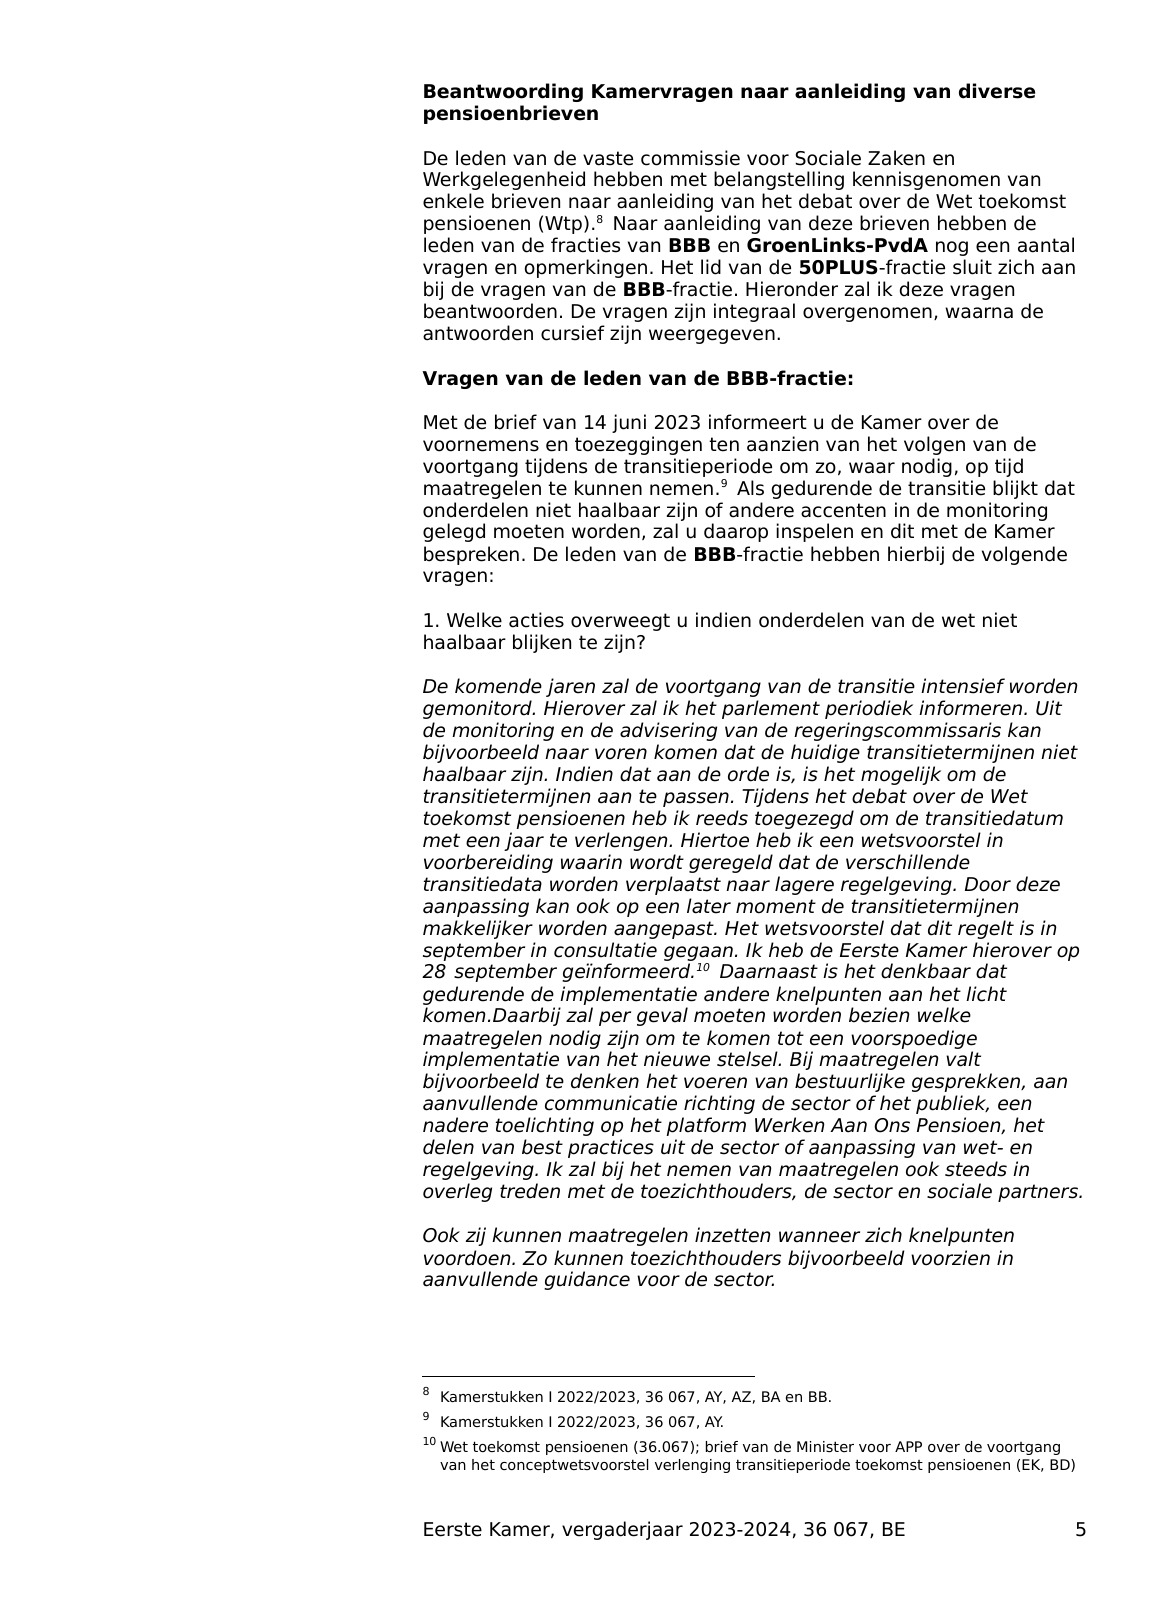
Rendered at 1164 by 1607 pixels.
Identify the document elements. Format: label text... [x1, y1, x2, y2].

text Kamerstukken I 2022/2023, 36 067, AY. [422, 1410, 1087, 1432]
text De leden van de vaste commissie voor Sociale Zaken en Werkgelegenheid hebben met belangstelling kennisgenomen van enkele brieven naar aanleiding van het debat over de Wet toekomst pensioenen (Wtp). Naar aanleiding van deze brieven hebben de leden van de fracties van BBB en GroenLinks-PvdA nog een aantal vragen en opmerkingen. Het lid van de 50PLUS-fractie sluit zich aan bij de vragen van de BBB-fractie. Hieronder zal ik deze vragen beantwoorden. De vragen zijn integraal overgenomen, waarna de antwoorden cursief zijn weergegeven. [422, 147, 1087, 345]
text 1. Welke acties overweegt u indien onderdelen van de wet niet haalbaar blijken te zijn? [422, 609, 1087, 653]
subtitle Vragen van de leden van de BBB-fractie: [422, 367, 1087, 389]
subtitle Beantwoording Kamervragen naar aanleiding van diverse pensioenbrieven [422, 81, 1087, 125]
text Ook zij kunnen maatregelen inzetten wanneer zich knelpunten voordoen. Zo kunnen toezichthouders bijvoorbeeld voorzien in aanvullende guidance voor de sector. [422, 1225, 1087, 1291]
text De komende jaren zal de voortgang van de transitie intensief worden gemonitord. Hierover zal ik het parlement periodiek informeren. Uit de monitoring en de advisering van de regeringscommissaris kan bijvoorbeeld naar voren komen dat de huidige transitietermijnen niet haalbaar zijn. Indien dat aan de orde is, is het mogelijk om de transitietermijnen aan te passen. Tijdens het debat over de Wet toekomst pensioenen heb ik reeds toegezegd om de transitiedatum met een jaar te verlengen. Hiertoe heb ik een wetsvoorstel in voorbereiding waarin wordt geregeld dat de verschillende transitiedata worden verplaatst naar lagere regelgeving. Door deze aanpassing kan ook op een later moment de transitietermijnen makkelijker worden aangepast. Het wetsvoorstel dat dit regelt is in september in consultatie gegaan. Ik heb de Eerste Kamer hierover op 28 september geïnformeerd. Daarnaast is het denkbaar dat gedurende de implementatie andere knelpunten aan het licht komen.Daarbij zal per geval moeten worden bezien welke maatregelen nodig zijn om te komen tot een voorspoedige implementatie van het nieuwe stelsel. Bij maatregelen valt bijvoorbeeld te denken het voeren van bestuurlijke gesprekken, aan aanvullende communicatie richting de sector of het publiek, een nadere toelichting op het platform Werken Aan Ons Pensioen, het delen van best practices uit de sector of aanpassing van wet- en regelgeving. Ik zal bij het nemen van maatregelen ook steeds in overleg treden met de toezichthouders, de sector en sociale partners. [422, 676, 1087, 1203]
text Wet toekomst pensioenen (36.067); brief van de Minister voor APP over de voortgang van het conceptwetsvoorstel verlenging transitieperiode toekomst pensioenen (EK, BD) [422, 1435, 1087, 1474]
text Met de brief van 14 juni 2023 informeert u de Kamer over de voornemens en toezeggingen ten aanzien van het volgen van de voortgang tijdens de transitieperiode om zo, waar nodig, op tijd maatregelen te kunnen nemen. Als gedurende de transitie blijkt dat onderdelen niet haalbaar zijn of andere accenten in de monitoring gelegd moeten worden, zal u daarop inspelen en dit met de Kamer bespreken. De leden van de BBB-fractie hebben hierbij de volgende vragen: [422, 412, 1087, 587]
text Kamerstukken I 2022/2023, 36 067, AY, AZ, BA en BB. [422, 1385, 1087, 1407]
